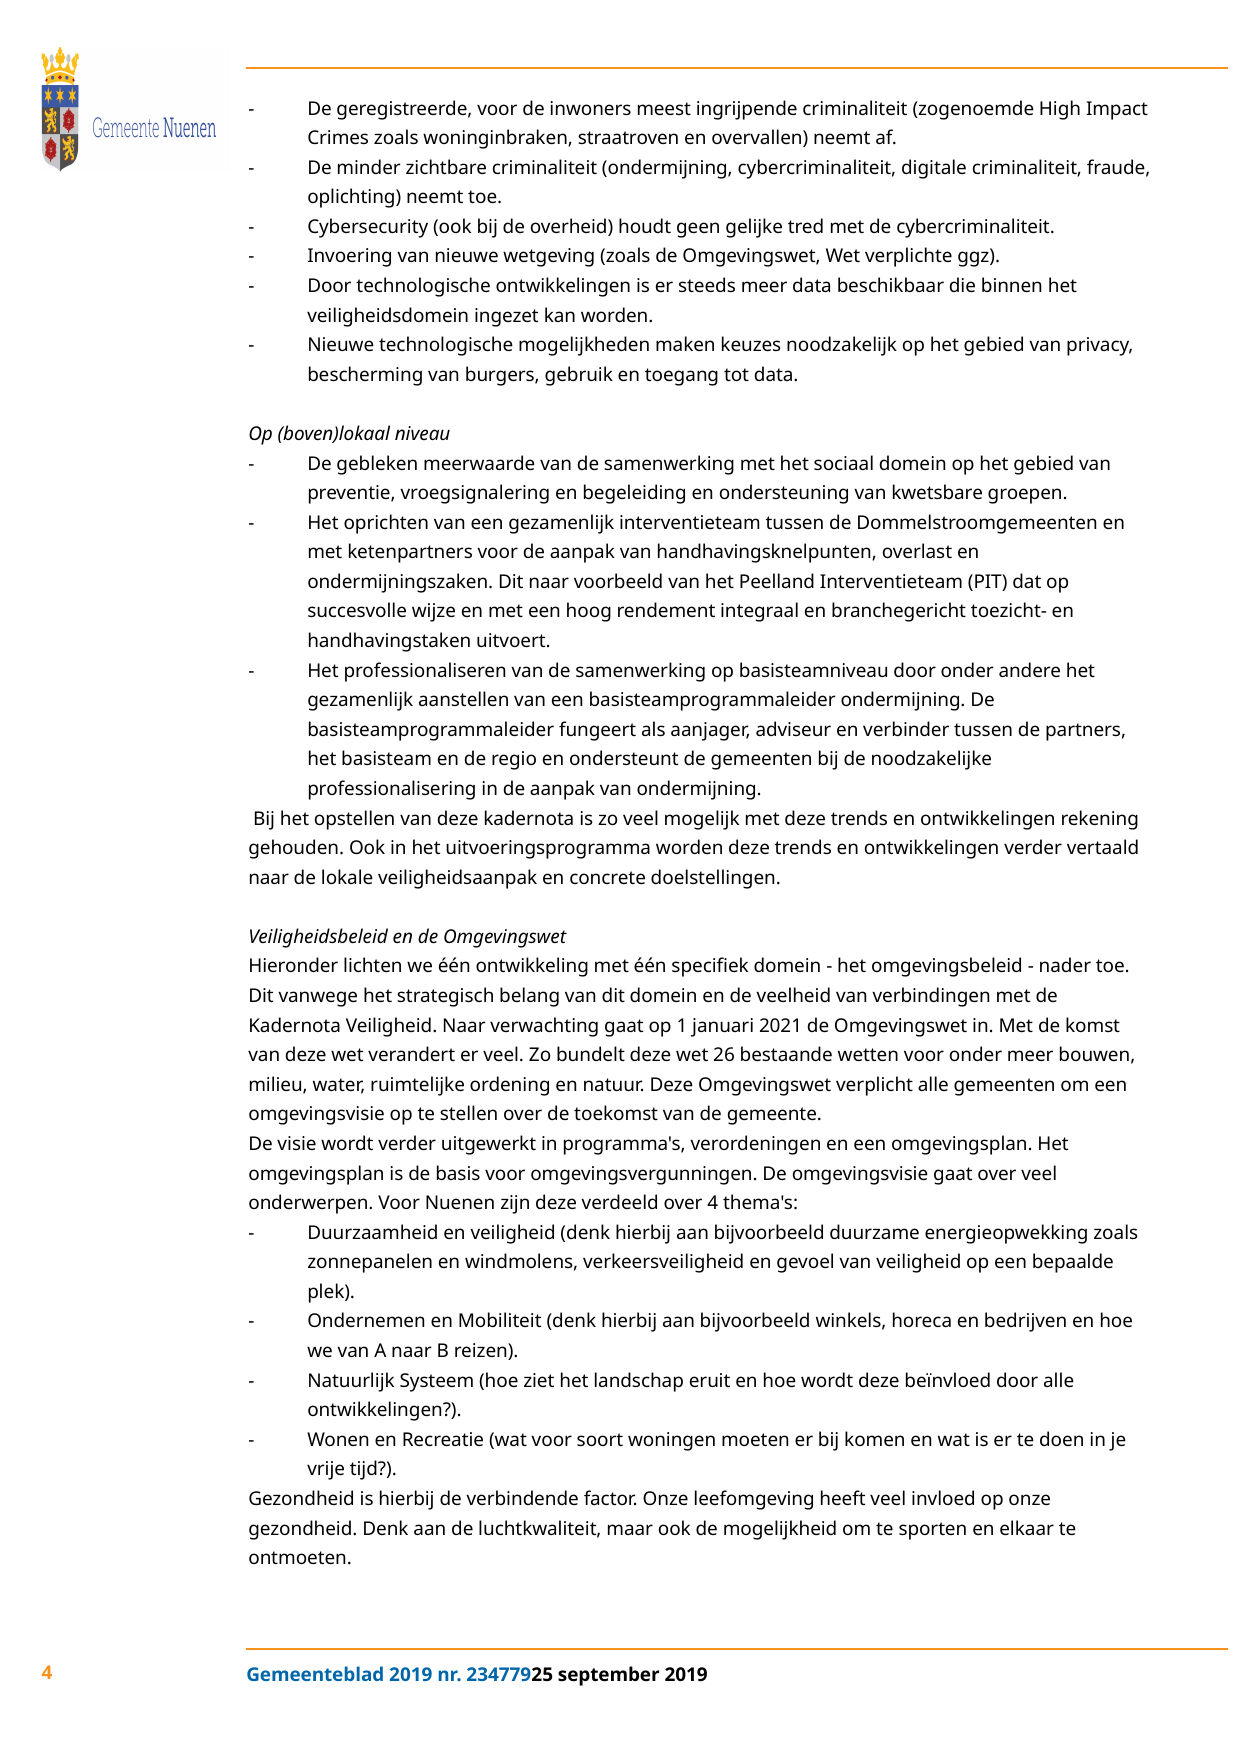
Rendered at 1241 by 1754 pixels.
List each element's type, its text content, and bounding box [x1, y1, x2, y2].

list De gebleken meerwaarde van de samenwerking met het sociaal domein op het gebied van preventie, vroegsignalering en begeleiding en ondersteuning van kwetsbare groepen. [248, 450, 1152, 505]
list Cybersecurity (ook bij de overheid) houdt geen gelijke tred met de cybercriminaliteit. [248, 213, 1152, 239]
list Ondernemen en Mobiliteit (denk hierbij aan bijvoorbeeld winkels, horeca en bedrijven en hoe we van A naar B reizen). [248, 1308, 1152, 1363]
list Nieuwe technologische mogelijkheden maken keuzes noodzakelijk op het gebied van privacy, bescherming van burgers, gebruik en toegang tot data. [248, 331, 1152, 387]
text Bij het opstellen van deze kadernota is zo veel mogelijk met deze trends en ontwikkelingen rekening gehouden. Ook in het uitvoeringsprogramma worden deze trends en ontwikkelingen verder vertaald naar de lokale veiligheidsaanpak en concrete doelstellingen. [248, 805, 1152, 890]
text Gezondheid is hierbij de verbindende factor. Onze leefomgeving heeft veel invloed op onze gezondheid. Denk aan de luchtkwaliteit, maar ook de mogelijkheid om te sporten en elkaar te ontmoeten. [248, 1485, 1152, 1570]
text Hieronder lichten we één ontwikkeling met één specifiek domein - het omgevingsbeleid - nader toe. Dit vanwege het strategisch belang van dit domein en de veelheid van verbindingen met de Kadernota Veiligheid. Naar verwachting gaat op 1 januari 2021 de Omgevingswet in. Met de komst van deze wet verandert er veel. Zo bundelt deze wet 26 bestaande wetten voor onder meer bouwen, milieu, water, ruimtelijke ordening en natuur. Deze Omgevingswet verplicht alle gemeenten om een omgevingsvisie op te stellen over de toekomst van de gemeente. [248, 953, 1152, 1126]
list Invoering van nieuwe wetgeving (zoals de Omgevingswet, Wet verplichte ggz). [248, 243, 1152, 268]
list Door technologische ontwikkelingen is er steeds meer data beschikbaar die binnen het veiligheidsdomein ingezet kan worden. [248, 272, 1152, 328]
list De geregistreerde, voor de inwoners meest ingrijpende criminaliteit (zogenoemde High Impact Crimes zoals woninginbraken, straatroven en overvallen) neemt af. [248, 95, 1152, 150]
list Wonen en Recreatie (wat voor soort woningen moeten er bij komen en wat is er te doen in je vrije tijd?). [248, 1426, 1152, 1481]
text Veiligheidsbeleid en de Omgevingswet [248, 923, 1152, 949]
text De visie wordt verder uitgewerkt in programma's, verordeningen en een omgevingsplan. Het omgevingsplan is de basis voor omgevingsvergunningen. De omgevingsvisie gaat over veel onderwerpen. Voor Nuenen zijn deze verdeeld over 4 thema's: [248, 1130, 1152, 1215]
list Het professionaliseren van de samenwerking op basisteamniveau door onder andere het gezamenlijk aanstellen van een basisteamprogrammaleider ondermijning. De basisteamprogrammaleider fungeert als aanjager, adviseur en verbinder tussen de partners, het basisteam en de regio en ondersteunt de gemeenten bij de noodzakelijke professionalisering in de aanpak van ondermijning. [248, 657, 1152, 801]
list Duurzaamheid en veiligheid (denk hierbij aan bijvoorbeeld duurzame energieopwekking zoals zonnepanelen en windmolens, verkeersveiligheid en gevoel van veiligheid op een bepaalde plek). [248, 1219, 1152, 1304]
list Het oprichten van een gezamenlijk interventieteam tussen de Dommelstroomgemeenten en met ketenpartners voor de aanpak van handhavingsknelpunten, overlast en ondermijningszaken. Dit naar voorbeeld van het Peelland Interventieteam (PIT) dat op succesvolle wijze en met een hoog rendement integraal en branchegericht toezicht- en handhavingstaken uitvoert. [248, 509, 1152, 653]
list Natuurlijk Systeem (hoe ziet het landschap eruit en hoe wordt deze beïnvloed door alle ontwikkelingen?). [248, 1367, 1152, 1422]
picture [41, 47, 231, 172]
list De minder zichtbare criminaliteit (ondermijning, cybercriminaliteit, digitale criminaliteit, fraude, oplichting) neemt toe. [248, 154, 1152, 209]
text Op (boven)lokaal niveau [248, 420, 1152, 446]
